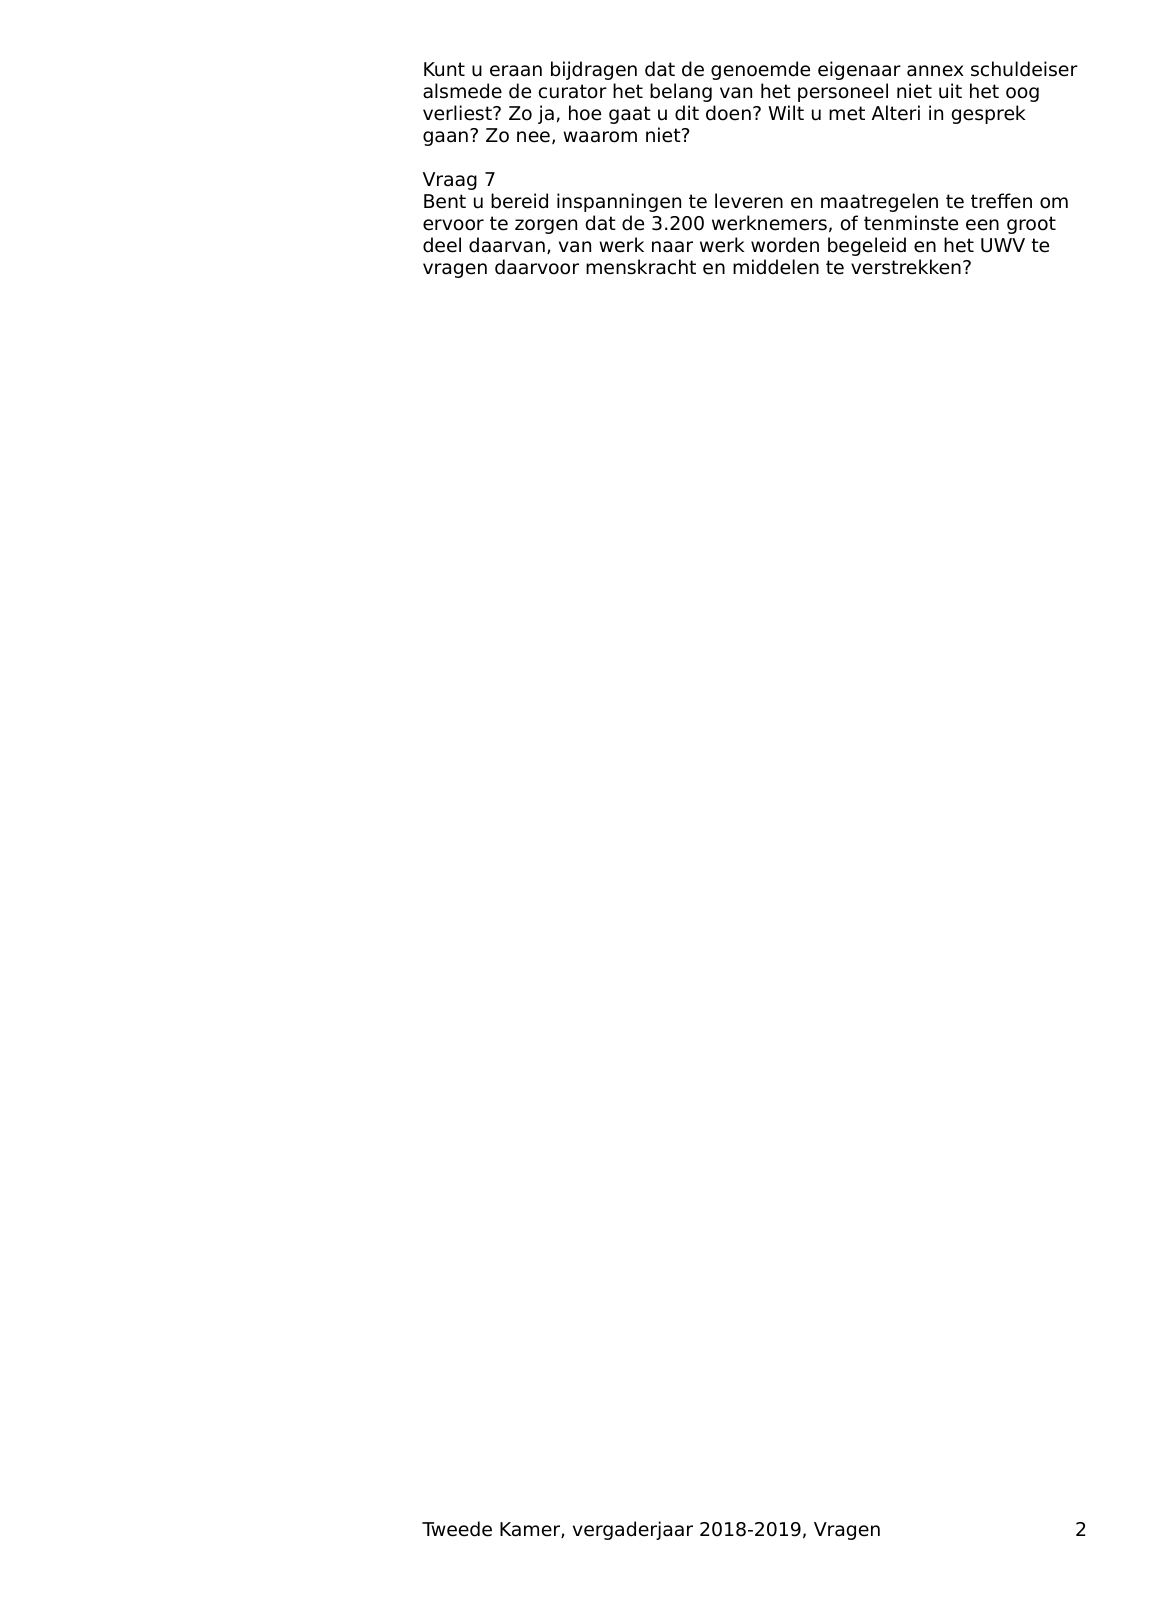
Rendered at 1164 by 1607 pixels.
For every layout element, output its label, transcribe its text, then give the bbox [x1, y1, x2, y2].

text Kunt u eraan bijdragen dat de genoemde eigenaar annex schuldeiser alsmede de curator het belang van het personeel niet uit het oog verliest? Zo ja, hoe gaat u dit doen? Wilt u met Alteri in gesprek gaan? Zo nee, waarom niet? [422, 59, 1087, 147]
text Bent u bereid inspanningen te leveren en maatregelen te treffen om ervoor te zorgen dat de 3.200 werknemers, of tenminste een groot deel daarvan, van werk naar werk worden begeleid en het UWV te vragen daarvoor menskracht en middelen te verstrekken? [422, 191, 1087, 279]
text Vraag 7 [422, 169, 1087, 191]
